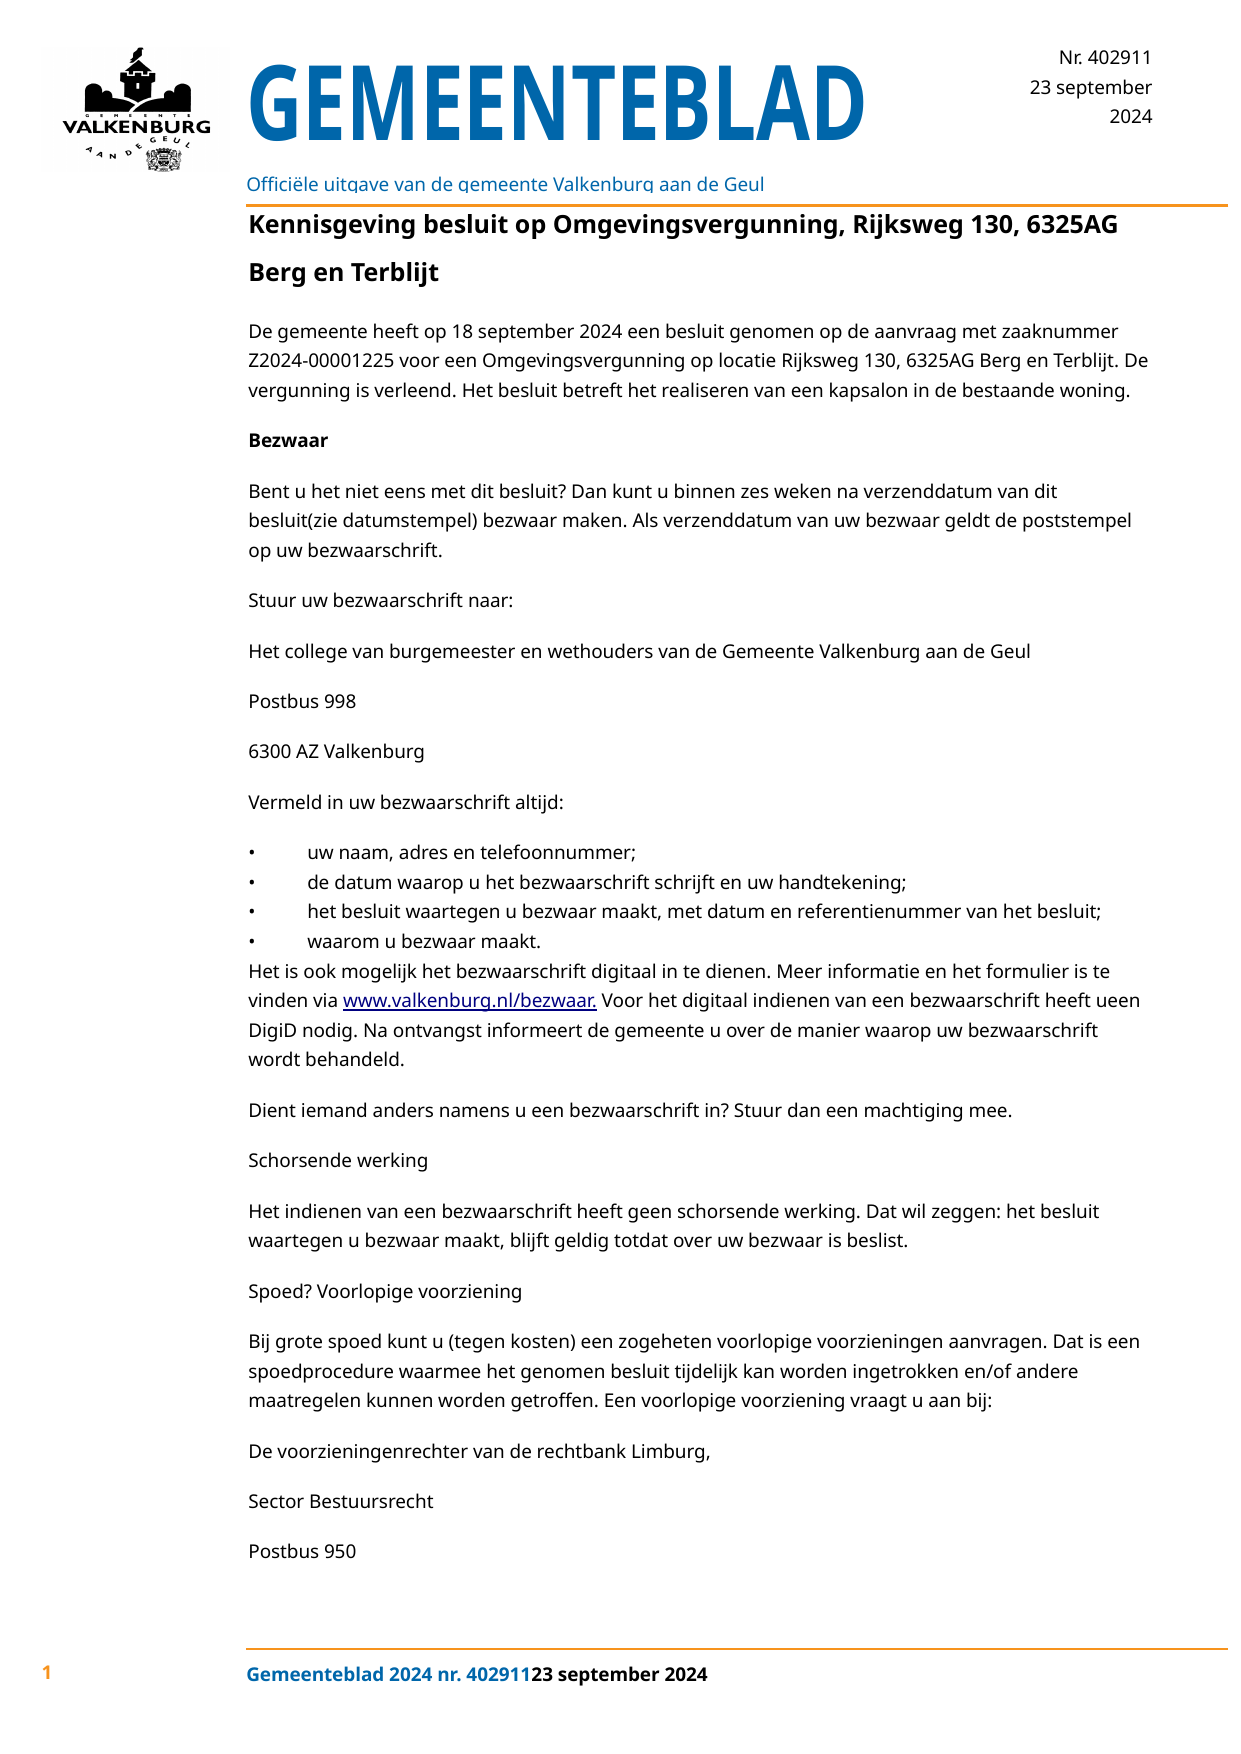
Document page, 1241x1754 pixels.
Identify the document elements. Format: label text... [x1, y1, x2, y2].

text Bent u het niet eens met dit besluit? Dan kunt u binnen zes weken na verzenddatum van dit besluit(zie datumstempel) bezwaar maken. Als verzenddatum van uw bezwaar geldt de poststempel op uw bezwaarschrift. [248, 478, 1152, 563]
text Spoed? Voorlopige voorziening [248, 1278, 1152, 1304]
text De voorzieningenrechter van de rechtbank Limburg, [248, 1438, 1152, 1464]
text Schorsende werking [248, 1147, 1152, 1173]
text 6300 AZ Valkenburg [248, 739, 1152, 764]
text Het college van burgemeester en wethouders van de Gemeente Valkenburg aan de Geul [248, 638, 1152, 664]
text Het is ook mogelijk het bezwaarschrift digitaal in te dienen. Meer informatie en het formulier is te vinden via www.valkenburg.nl/bezwaar. Voor het digitaal indienen van een bezwaarschrift heeft ueen DigiD nodig. Na ontvangst informeert de gemeente u over de manier waarop uw bezwaarschrift wordt behandeld. [248, 958, 1152, 1072]
text Postbus 998 [248, 688, 1152, 714]
list uw naam, adres en telefoonnummer; [248, 839, 1152, 865]
text Stuur uw bezwaarschrift naar: [248, 587, 1152, 613]
text Sector Bestuursrecht [248, 1488, 1152, 1514]
list de datum waarop u het bezwaarschrift schrijft en uw handtekening; [248, 869, 1152, 895]
picture [41, 47, 231, 172]
text Bezwaar [248, 427, 1152, 453]
list het besluit waartegen u bezwaar maakt, met datum en referentienummer van het besluit; [248, 899, 1152, 924]
text Vermeld in uw bezwaarschrift altijd: [248, 789, 1152, 815]
text Dient iemand anders namens u een bezwaarschrift in? Stuur dan een machtiging mee. [248, 1097, 1152, 1123]
text Bij grote spoed kunt u (tegen kosten) een zogeheten voorlopige voorzieningen aanvragen. Dat is een spoedprocedure waarmee het genomen besluit tijdelijk kan worden ingetrokken en/of andere maatregelen kunnen worden getroffen. Een voorlopige voorziening vraagt u aan bij: [248, 1328, 1152, 1413]
text Het indienen van een bezwaarschrift heeft geen schorsende werking. Dat wil zeggen: het besluit waartegen u bezwaar maakt, blijft geldig totdat over uw bezwaar is beslist. [248, 1198, 1152, 1253]
text Kennisgeving besluit op Omgevingsvergunning, Rijksweg 130, 6325AG Berg en Terblijt [248, 207, 1152, 288]
text De gemeente heeft op 18 september 2024 een besluit genomen op de aanvraag met zaaknummer Z2024-00001225 voor een Omgevingsvergunning op locatie Rijksweg 130, 6325AG Berg en Terblijt. De vergunning is verleend. Het besluit betreft het realiseren van een kapsalon in de bestaande woning. [248, 318, 1152, 403]
text Postbus 950 [248, 1539, 1152, 1564]
list waarom u bezwaar maakt. [248, 928, 1152, 954]
